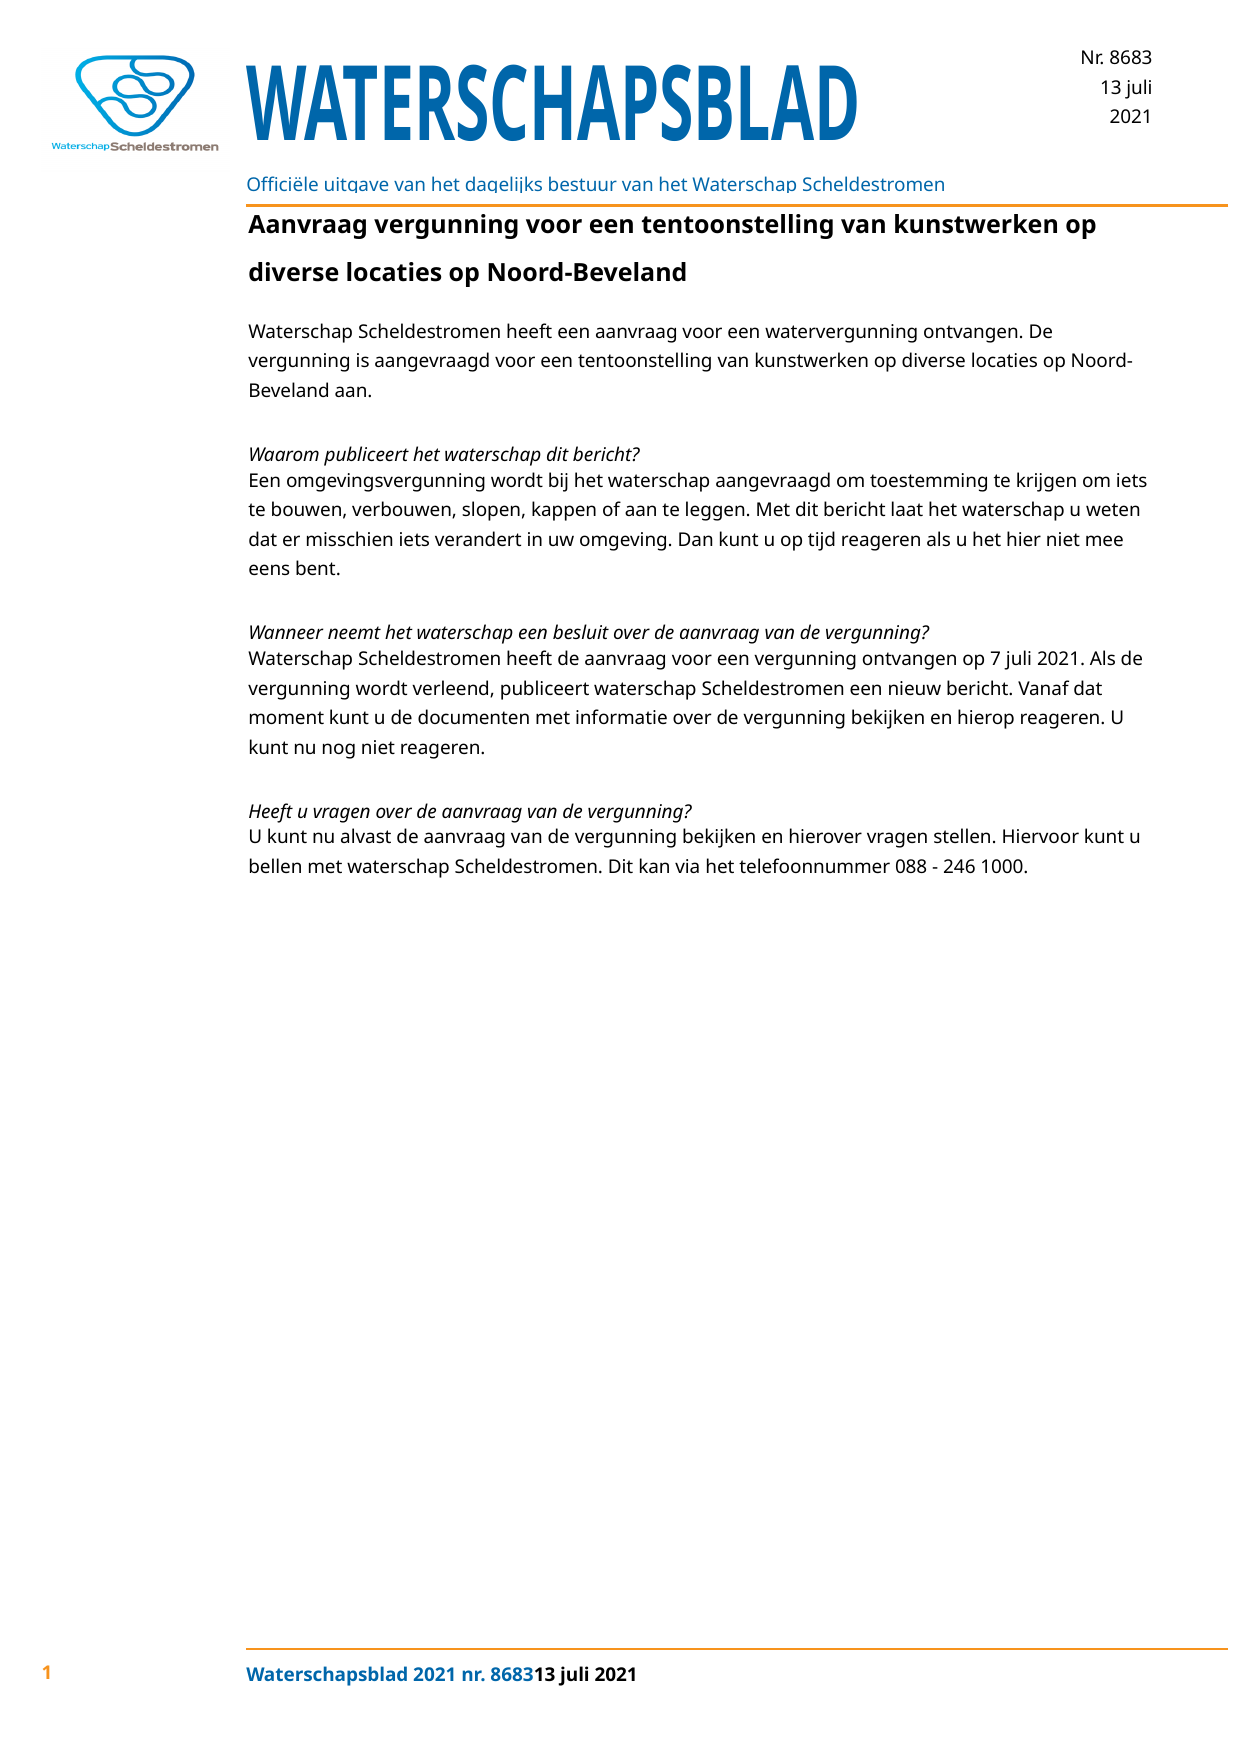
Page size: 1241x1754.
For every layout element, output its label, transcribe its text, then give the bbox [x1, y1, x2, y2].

text Aanvraag vergunning voor een tentoonstelling van kunstwerken op diverse locaties op Noord-Beveland [248, 207, 1152, 288]
text Waterschap Scheldestromen heeft een aanvraag voor een watervergunning ontvangen. De vergunning is aangevraagd voor een tentoonstelling van kunstwerken op diverse locaties op Noord-Beveland aan. [248, 318, 1152, 403]
text Heeft u vragen over de aanvraag van de vergunning? [248, 798, 1152, 824]
text Wanneer neemt het waterschap een besluit over de aanvraag van de vergunning? [248, 619, 1152, 645]
text U kunt nu alvast de aanvraag van de vergunning bekijken en hierover vragen stellen. Hiervoor kunt u bellen met waterschap Scheldestromen. Dit kan via het telefoonnummer 088 - 246 1000. [248, 824, 1152, 879]
text Waterschap Scheldestromen heeft de aanvraag voor een vergunning ontvangen op 7 juli 2021. Als de vergunning wordt verleend, publiceert waterschap Scheldestromen een nieuw bericht. Vanaf dat moment kunt u de documenten met informatie over de vergunning bekijken en hierop reageren. U kunt nu nog niet reageren. [248, 645, 1152, 760]
picture [41, 47, 231, 172]
text Een omgevingsvergunning wordt bij het waterschap aangevraagd om toestemming te krijgen om iets te bouwen, verbouwen, slopen, kappen of aan te leggen. Met dit bericht laat het waterschap u weten dat er misschien iets verandert in uw omgeving. Dan kunt u op tijd reageren als u het hier niet mee eens bent. [248, 467, 1152, 581]
text Waarom publiceert het waterschap dit bericht? [248, 441, 1152, 467]
